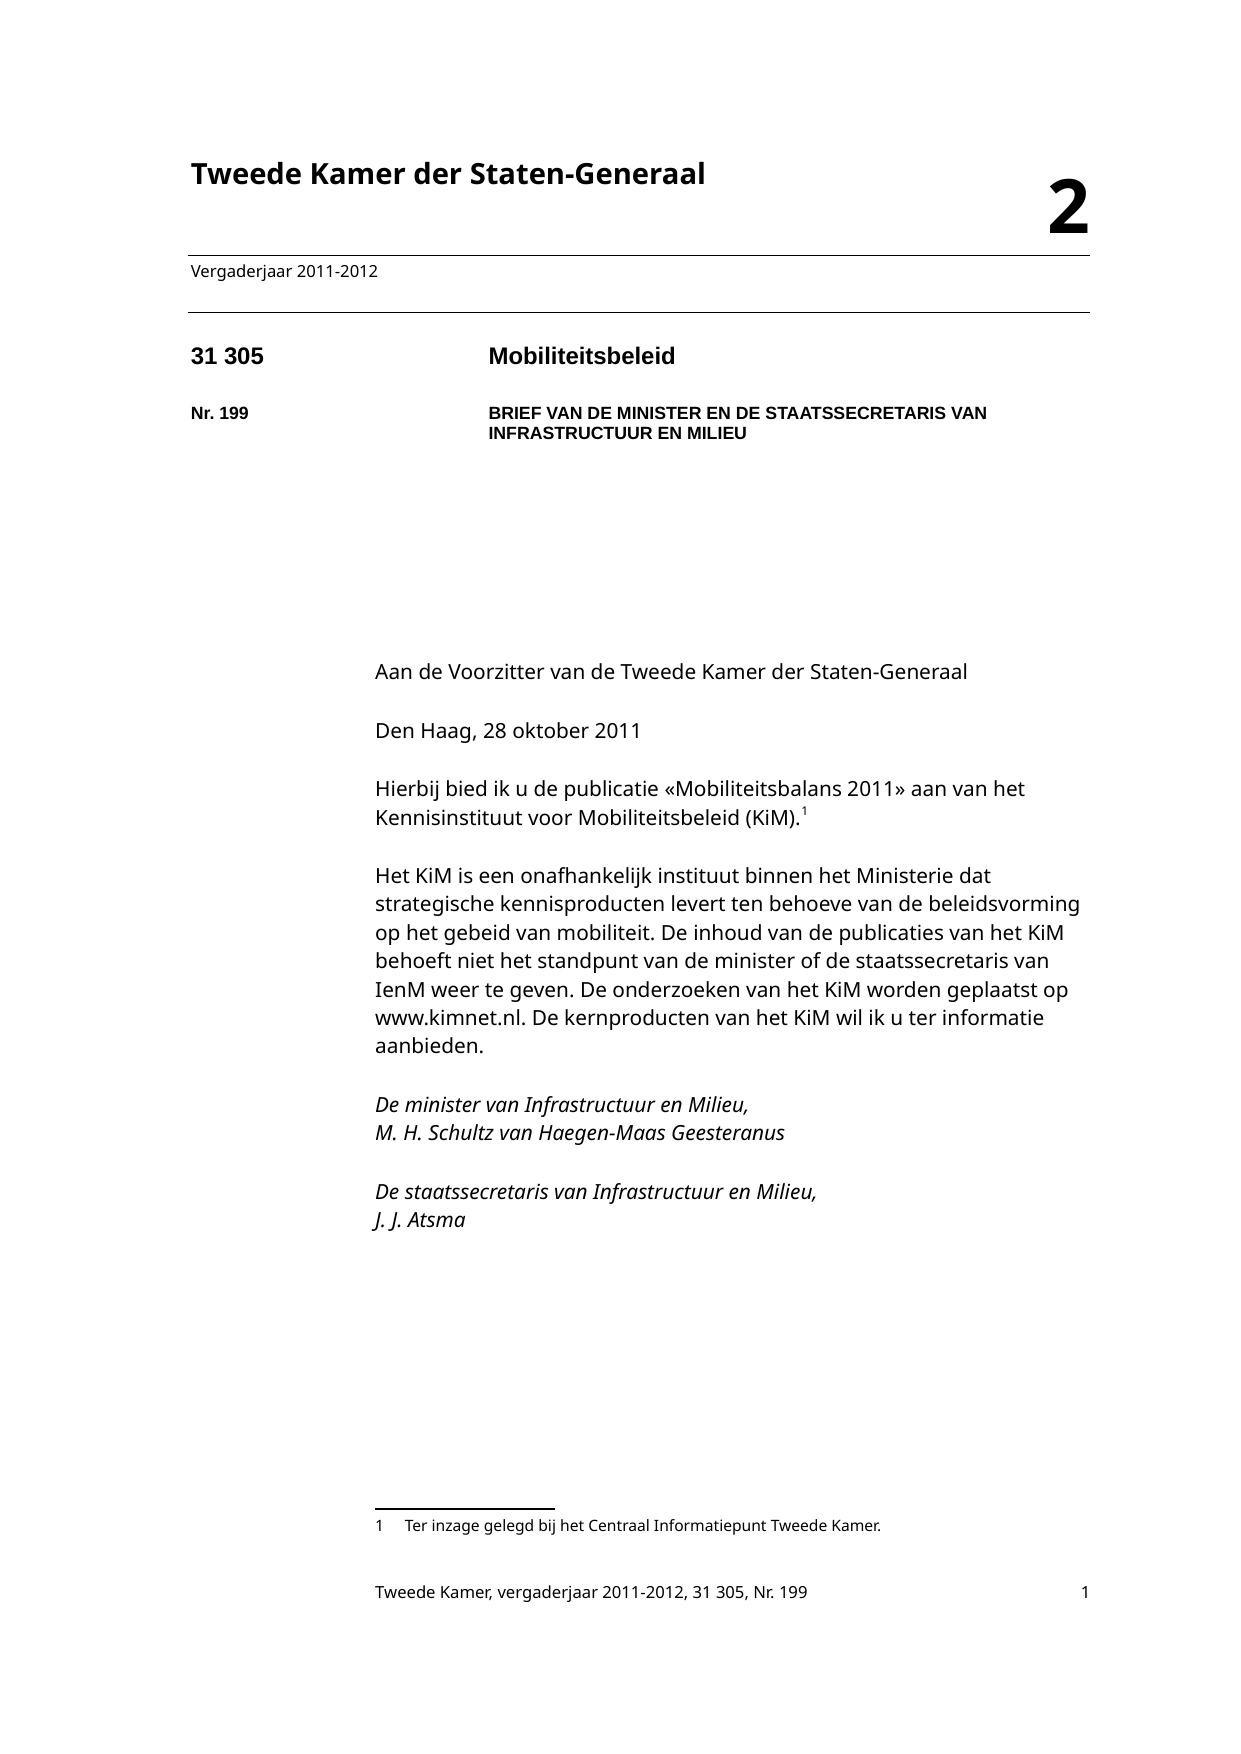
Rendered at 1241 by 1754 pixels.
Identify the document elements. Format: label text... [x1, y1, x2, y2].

text Aan de Voorzitter van de Tweede Kamer der Staten-Generaal [375, 657, 1090, 686]
table_cell BRIEF VAN DE MINISTER EN DE STAATSSECRETARIS VAN INFRASTRUCTUUR EN MILIEU [485, 399, 1090, 539]
table_cell [485, 256, 1090, 312]
text Het KiM is een onafhankelijk instituut binnen het Ministerie dat strategische kennisproducten levert ten behoeve van de beleidsvorming op het gebeid van mobiliteit. De inhoud van de publicaties van het KiM behoeft niet het standpunt van de minister of de staatssecretaris van IenM weer te geven. De onderzoeken van het KiM worden geplaatst op www.kimnet.nl. De kernproducten van het KiM wil ik u ter informatie aanbieden. [375, 861, 1090, 1060]
text De staatssecretaris van Infrastructuur en Milieu, [375, 1177, 1090, 1205]
table_header Tweede Kamer der Staten-Generaal [188, 150, 909, 255]
text J. J. Atsma [375, 1205, 1090, 1234]
table_cell Mobiliteitsbeleid [485, 339, 1090, 399]
table_cell Nr. 199 [188, 399, 485, 539]
text Hierbij bied ik u de publicatie «Mobiliteitsbalans 2011» aan van het Kennisinstituut voor Mobiliteitsbeleid (KiM). [375, 774, 1090, 831]
text Den Haag, 28 oktober 2011 [375, 716, 1090, 744]
text De minister van Infrastructuur en Milieu, [375, 1090, 1090, 1118]
table_cell 31 305 [188, 339, 485, 399]
text M. H. Schultz van Haegen-Maas Geesteranus [375, 1118, 1090, 1147]
table_cell [485, 313, 1090, 339]
table_cell [188, 313, 485, 339]
table_header 2 [910, 150, 1090, 255]
table_cell Vergaderjaar 2011-2012 [188, 256, 485, 312]
text Ter inzage gelegd bij het Centraal Informatiepunt Tweede Kamer. [375, 1508, 1090, 1536]
